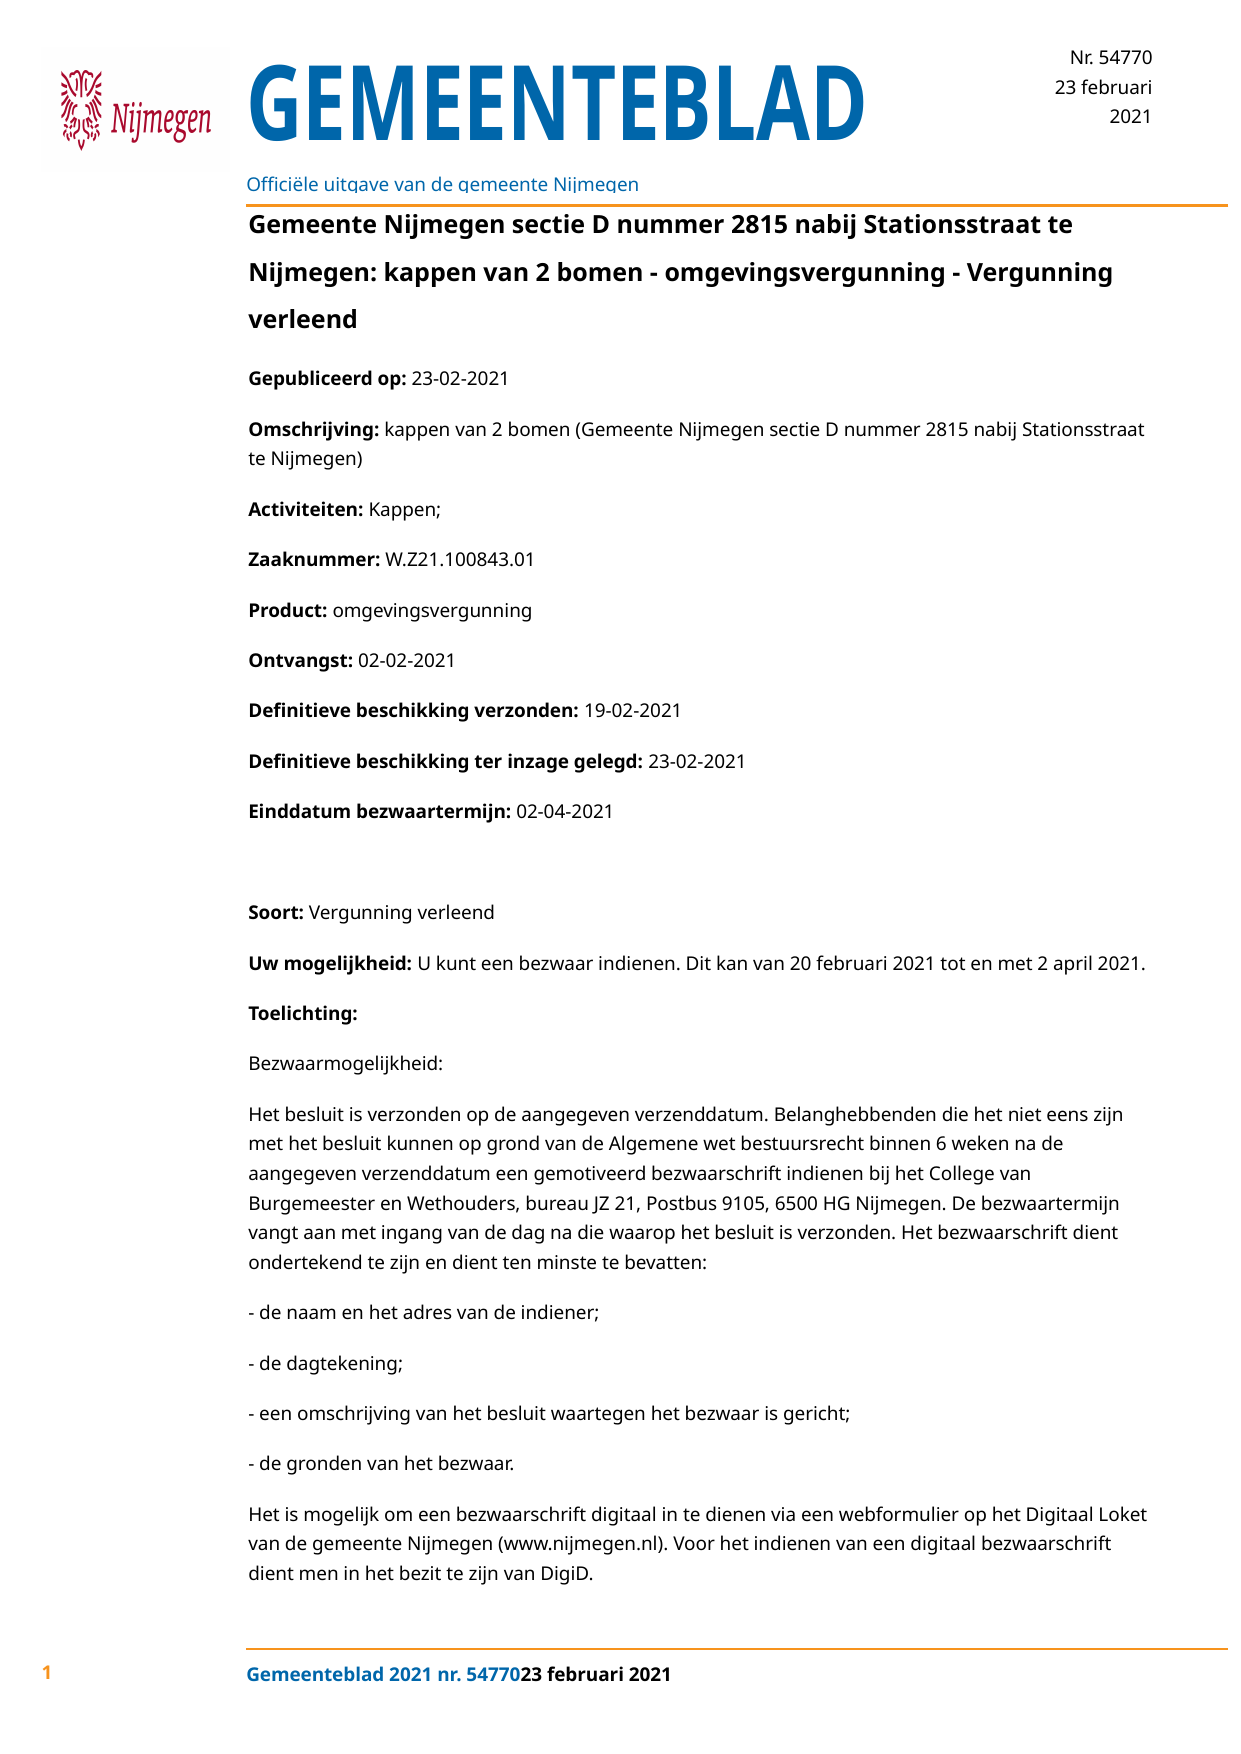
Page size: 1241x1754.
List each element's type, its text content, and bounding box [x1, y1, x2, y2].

text Het besluit is verzonden op de aangegeven verzenddatum. Belanghebbenden die het niet eens zijn met het besluit kunnen op grond van de Algemene wet bestuursrecht binnen 6 weken na de aangegeven verzenddatum een gemotiveerd bezwaarschrift indienen bij het College van Burgemeester en Wethouders, bureau JZ 21, Postbus 9105, 6500 HG Nijmegen. De bezwaartermijn vangt aan met ingang van de dag na die waarop het besluit is verzonden. Het bezwaarschrift dient ondertekend te zijn en dient ten minste te bevatten: [248, 1101, 1152, 1274]
text Uw mogelijkheid: U kunt een bezwaar indienen. Dit kan van 20 februari 2021 tot en met 2 april 2021. [248, 950, 1152, 975]
text Gemeente Nijmegen sectie D nummer 2815 nabij Stationsstraat te Nijmegen: kappen van 2 bomen - omgevingsvergunning - Vergunning verleend [248, 207, 1152, 336]
text Omschrijving: kappen van 2 bomen (Gemeente Nijmegen sectie D nummer 2815 nabij Stationsstraat te Nijmegen) [248, 416, 1152, 471]
text Ontvangst: 02-02-2021 [248, 647, 1152, 673]
text Definitieve beschikking verzonden: 19-02-2021 [248, 698, 1152, 723]
text Zaaknummer: W.Z21.100843.01 [248, 546, 1152, 572]
text Product: omgevingsvergunning [248, 597, 1152, 622]
text Gepubliceerd op: 23-02-2021 [248, 366, 1152, 391]
text - een omschrijving van het besluit waartegen het bezwaar is gericht; [248, 1400, 1152, 1426]
text Definitieve beschikking ter inzage gelegd: 23-02-2021 [248, 748, 1152, 774]
picture [41, 47, 231, 172]
text Einddatum bezwaartermijn: 02-04-2021 [248, 798, 1152, 824]
text Activiteiten: Kappen; [248, 496, 1152, 522]
text - de naam en het adres van de indiener; [248, 1299, 1152, 1325]
text Toelichting: [248, 1000, 1152, 1026]
text Het is mogelijk om een bezwaarschrift digitaal in te dienen via een webformulier op het Digitaal Loket van de gemeente Nijmegen (www.nijmegen.nl). Voor het indienen van een digitaal bezwaarschrift dient men in het bezit te zijn van DigiD. [248, 1501, 1152, 1586]
text Soort: Vergunning verleend [248, 899, 1152, 925]
text Bezwaarmogelijkheid: [248, 1051, 1152, 1076]
text - de gronden van het bezwaar. [248, 1451, 1152, 1476]
text - de dagtekening; [248, 1350, 1152, 1375]
